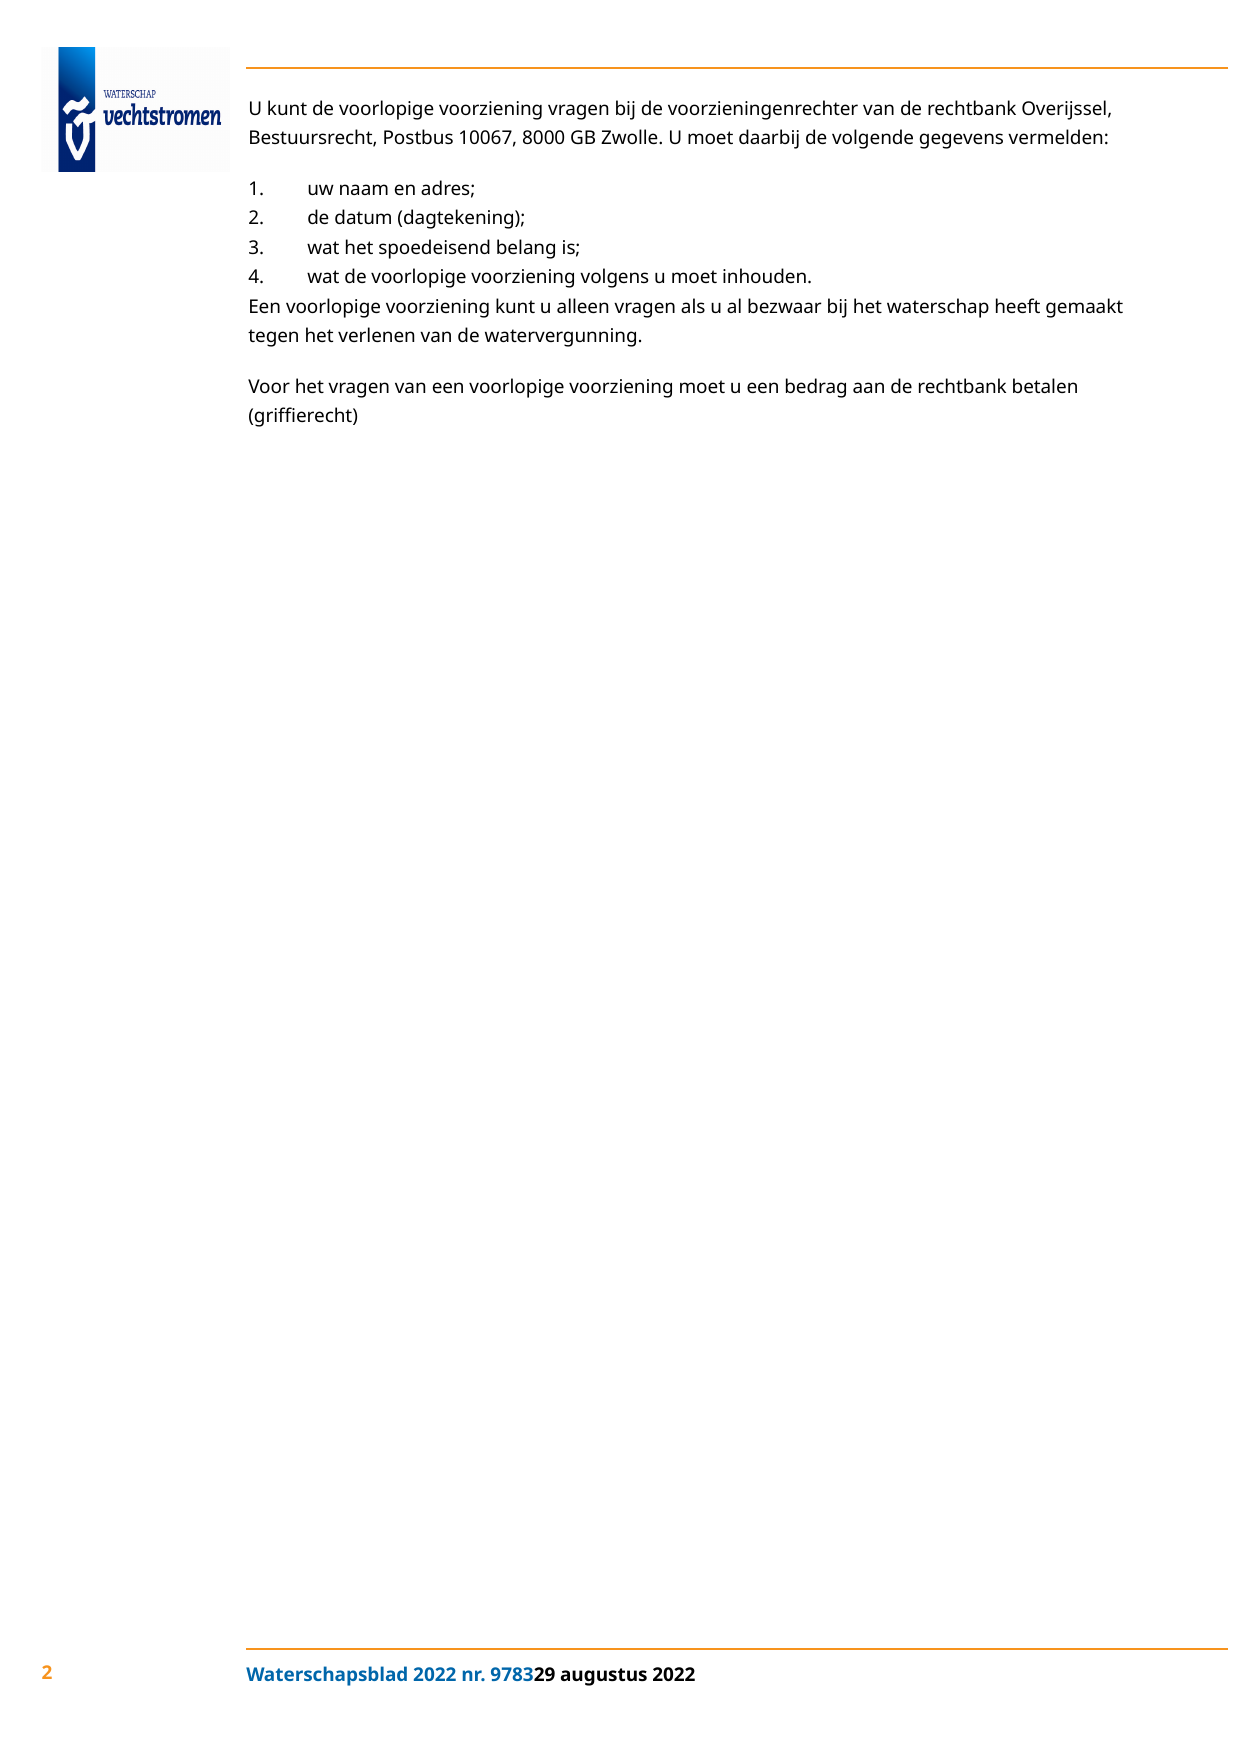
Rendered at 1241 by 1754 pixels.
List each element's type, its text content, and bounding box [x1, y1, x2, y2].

list wat het spoedeisend belang is; [248, 234, 1152, 260]
list de datum (dagtekening); [248, 204, 1152, 230]
text Een voorlopige voorziening kunt u alleen vragen als u al bezwaar bij het waterschap heeft gemaakt tegen het verlenen van de watervergunning. [248, 293, 1152, 348]
list uw naam en adres; [248, 175, 1152, 201]
picture [41, 47, 231, 172]
text Voor het vragen van een voorlopige voorziening moet u een bedrag aan de rechtbank betalen (griffierecht) [248, 373, 1152, 428]
text U kunt de voorlopige voorziening vragen bij de voorzieningenrechter van de rechtbank Overijssel, Bestuursrecht, Postbus 10067, 8000 GB Zwolle. U moet daarbij de volgende gegevens vermelden: [248, 95, 1152, 150]
list wat de voorlopige voorziening volgens u moet inhouden. [248, 263, 1152, 289]
